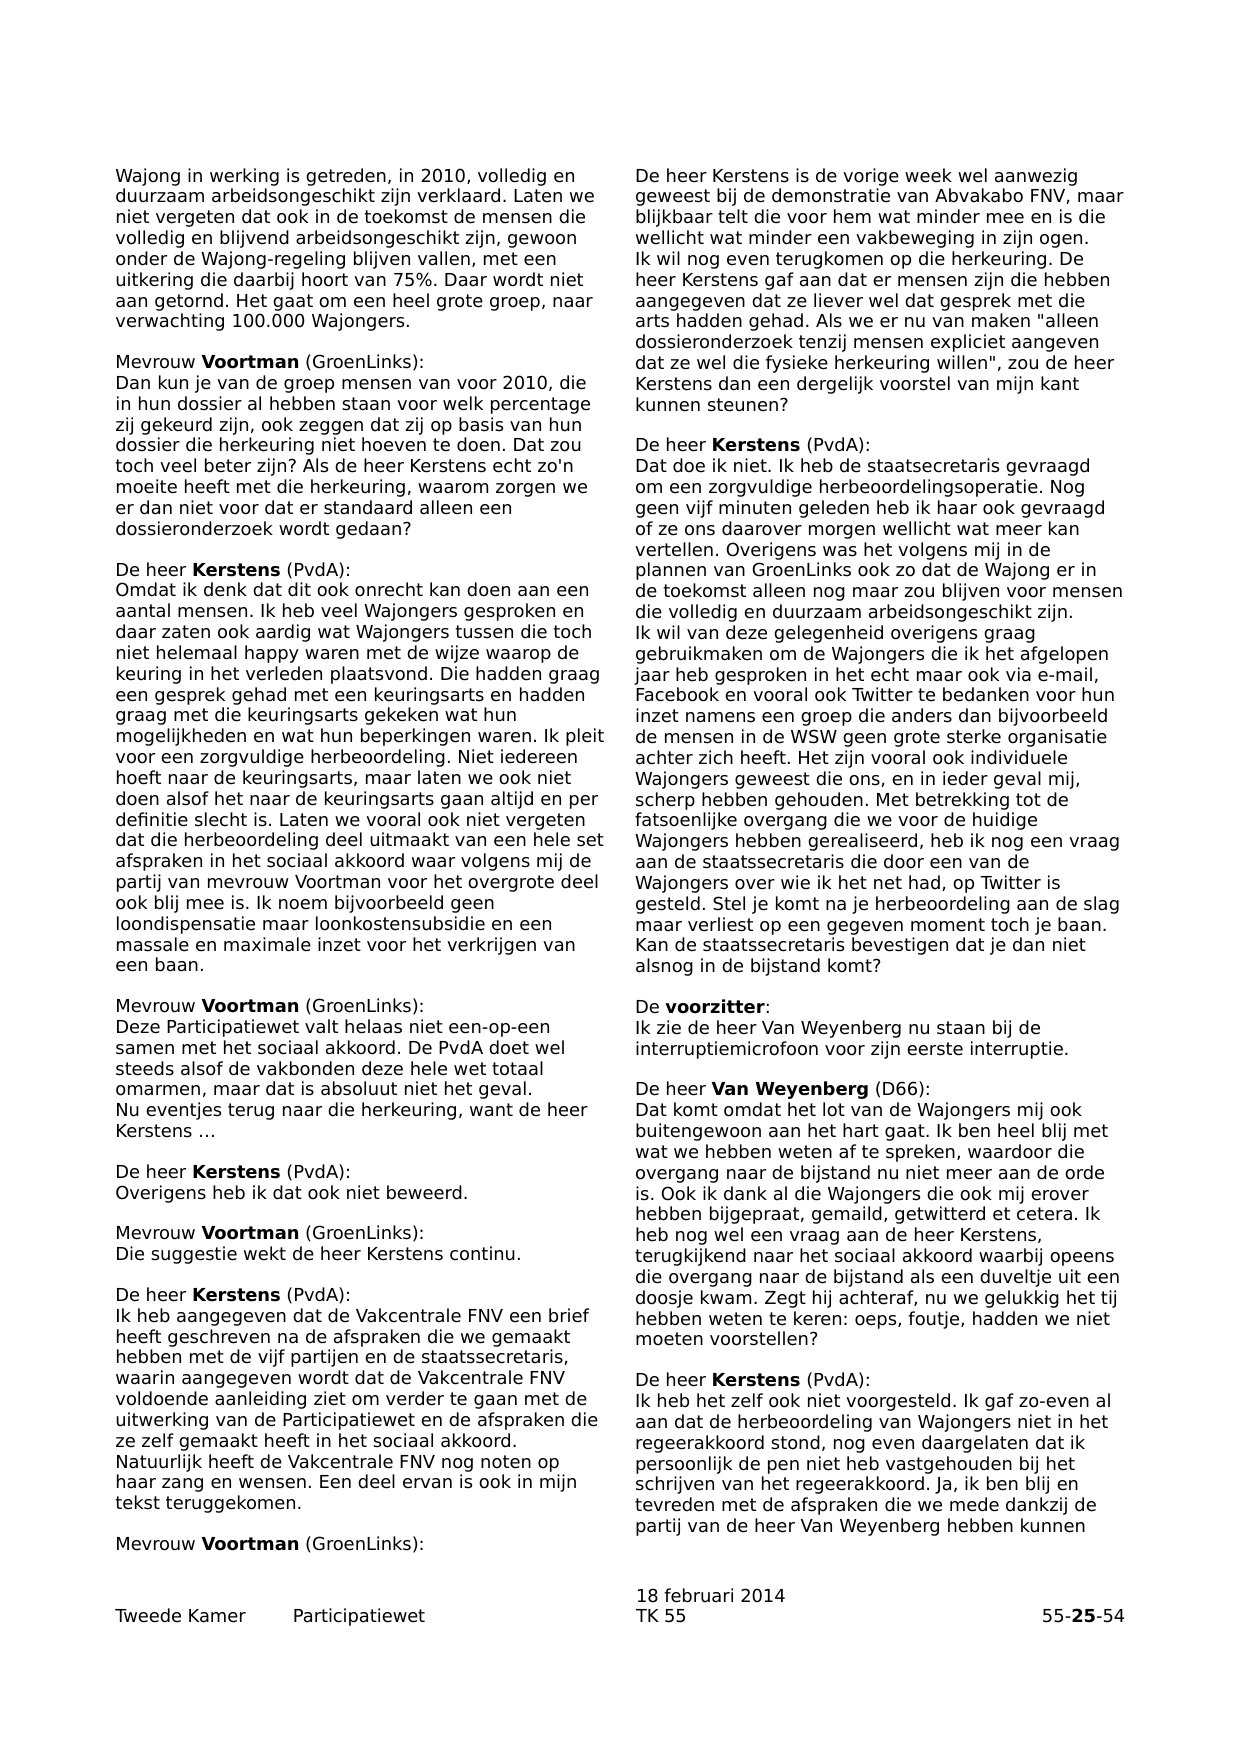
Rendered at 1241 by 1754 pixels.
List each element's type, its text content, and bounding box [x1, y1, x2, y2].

text De heer Kerstens (PvdA): [635, 1370, 1125, 1391]
text Dat komt omdat het lot van de Wajongers mij ook buitengewoon aan het hart gaat. Ik ben heel blij met wat we hebben weten af te spreken, waardoor die overgang naar de bijstand nu niet meer aan de orde is. Ook ik dank al die Wajongers die ook mij erover hebben bijgepraat, gemaild, getwitterd et cetera. Ik heb nog wel een vraag aan de heer Kerstens, terugkijkend naar het sociaal akkoord waarbij opeens die overgang naar de bijstand als een duveltje uit een doosje kwam. Zegt hij achteraf, nu we gelukkig het tij hebben weten te keren: oeps, foutje, hadden we niet moeten voorstellen? [635, 1100, 1125, 1350]
text Mevrouw Voortman (GroenLinks): [115, 1223, 605, 1244]
text Dan kun je van de groep mensen van voor 2010, die in hun dossier al hebben staan voor welk percentage zij gekeurd zijn, ook zeggen dat zij op basis van hun dossier die herkeuring niet hoeven te doen. Dat zou toch veel beter zijn? Als de heer Kerstens echt zo'n moeite heeft met die herkeuring, waarom zorgen we er dan niet voor dat er standaard alleen een dossieronderzoek wordt gedaan? [115, 373, 605, 539]
text Dat doe ik niet. Ik heb de staatsecretaris gevraagd om een zorgvuldige herbeoordelingsoperatie. Nog geen vijf minuten geleden heb ik haar ook gevraagd of ze ons daarover morgen wellicht wat meer kan vertellen. Overigens was het volgens mij in de plannen van GroenLinks ook zo dat de Wajong er in de toekomst alleen nog maar zou blijven voor mensen die volledig en duurzaam arbeidsongeschikt zijn. [635, 456, 1125, 623]
text Wajong in werking is getreden, in 2010, volledig en duurzaam arbeidsongeschikt zijn verklaard. Laten we niet vergeten dat ook in de toekomst de mensen die volledig en blijvend arbeidsongeschikt zijn, gewoon onder de Wajong-regeling blijven vallen, met een uitkering die daarbij hoort van 75%. Daar wordt niet aan getornd. Het gaat om een heel grote groep, naar verwachting 100.000 Wajongers. [115, 165, 605, 332]
text Ik heb aangegeven dat de Vakcentrale FNV een brief heeft geschreven na de afspraken die we gemaakt hebben met de vijf partijen en de staatssecretaris, waarin aangegeven wordt dat de Vakcentrale FNV voldoende aanleiding ziet om verder te gaan met de uitwerking van de Participatiewet en de afspraken die ze zelf gemaakt heeft in het sociaal akkoord. Natuurlijk heeft de Vakcentrale FNV nog noten op haar zang en wensen. Een deel ervan is ook in mijn tekst teruggekomen. [115, 1306, 605, 1514]
text Ik zie de heer Van Weyenberg nu staan bij de interruptiemicrofoon voor zijn eerste interruptie. [635, 1018, 1125, 1059]
text Omdat ik denk dat dit ook onrecht kan doen aan een aantal mensen. Ik heb veel Wajongers gesproken en daar zaten ook aardig wat Wajongers tussen die toch niet helemaal happy waren met de wijze waarop de keuring in het verleden plaatsvond. Die hadden graag een gesprek gehad met een keuringsarts en hadden graag met die keuringsarts gekeken wat hun mogelijkheden en wat hun beperkingen waren. Ik pleit voor een zorgvuldige herbeoordeling. Niet iedereen hoeft naar de keuringsarts, maar laten we ook niet doen alsof het naar de keuringsarts gaan altijd en per definitie slecht is. Laten we vooral ook niet vergeten dat die herbeoordeling deel uitmaakt van een hele set afspraken in het sociaal akkoord waar volgens mij de partij van mevrouw Voortman voor het overgrote deel ook blij mee is. Ik noem bijvoorbeeld geen loondispensatie maar loonkostensubsidie en een massale en maximale inzet voor het verkrijgen van een baan. [115, 580, 605, 976]
text De heer Kerstens (PvdA): [115, 559, 605, 580]
text Overigens heb ik dat ook niet beweerd. [115, 1182, 605, 1203]
text Nu eventjes terug naar die herkeuring, want de heer Kerstens … [115, 1100, 605, 1142]
text De heer Van Weyenberg (D66): [635, 1079, 1125, 1100]
text Deze Participatiewet valt helaas niet een-op-een samen met het sociaal akkoord. De PvdA doet wel steeds alsof de vakbonden deze hele wet totaal omarmen, maar dat is absoluut niet het geval. [115, 1017, 605, 1100]
text Ik wil nog even terugkomen op die herkeuring. De heer Kerstens gaf aan dat er mensen zijn die hebben aangegeven dat ze liever wel dat gesprek met die arts hadden gehad. Als we er nu van maken "alleen dossieronderzoek tenzij mensen expliciet aangeven dat ze wel die fysieke herkeuring willen", zou de heer Kerstens dan een dergelijk voorstel van mijn kant kunnen steunen? [635, 249, 1125, 415]
text Mevrouw Voortman (GroenLinks): [115, 996, 605, 1017]
text De voorzitter: [635, 997, 1125, 1018]
text Ik wil van deze gelegenheid overigens graag gebruikmaken om de Wajongers die ik het afgelopen jaar heb gesproken in het echt maar ook via e-mail, Facebook en vooral ook Twitter te bedanken voor hun inzet namens een groep die anders dan bijvoorbeeld de mensen in de WSW geen grote sterke organisatie achter zich heeft. Het zijn vooral ook individuele Wajongers geweest die ons, en in ieder geval mij, scherp hebben gehouden. Met betrekking tot de fatsoenlijke overgang die we voor de huidige Wajongers hebben gerealiseerd, heb ik nog een vraag aan de staatssecretaris die door een van de Wajongers over wie ik het net had, op Twitter is gesteld. Stel je komt na je herbeoordeling aan de slag maar verliest op een gegeven moment toch je baan. Kan de staatssecretaris bevestigen dat je dan niet alsnog in de bijstand komt? [635, 623, 1125, 977]
text De heer Kerstens (PvdA): [115, 1162, 605, 1182]
text Mevrouw Voortman (GroenLinks): [115, 1534, 605, 1554]
text De heer Kerstens is de vorige week wel aanwezig geweest bij de demonstratie van Abvakabo FNV, maar blijkbaar telt die voor hem wat minder mee en is die wellicht wat minder een vakbeweging in zijn ogen. [635, 165, 1125, 249]
text Ik heb het zelf ook niet voorgesteld. Ik gaf zo-even al aan dat de herbeoordeling van Wajongers niet in het regeerakkoord stond, nog even daargelaten dat ik persoonlijk de pen niet heb vastgehouden bij het schrijven van het regeerakkoord. Ja, ik ben blij en tevreden met de afspraken die we mede dankzij de partij van de heer Van Weyenberg hebben kunnen [635, 1391, 1125, 1537]
text Mevrouw Voortman (GroenLinks): [115, 352, 605, 373]
text De heer Kerstens (PvdA): [115, 1285, 605, 1306]
text Die suggestie wekt de heer Kerstens continu. [115, 1244, 605, 1265]
text De heer Kerstens (PvdA): [635, 435, 1125, 456]
